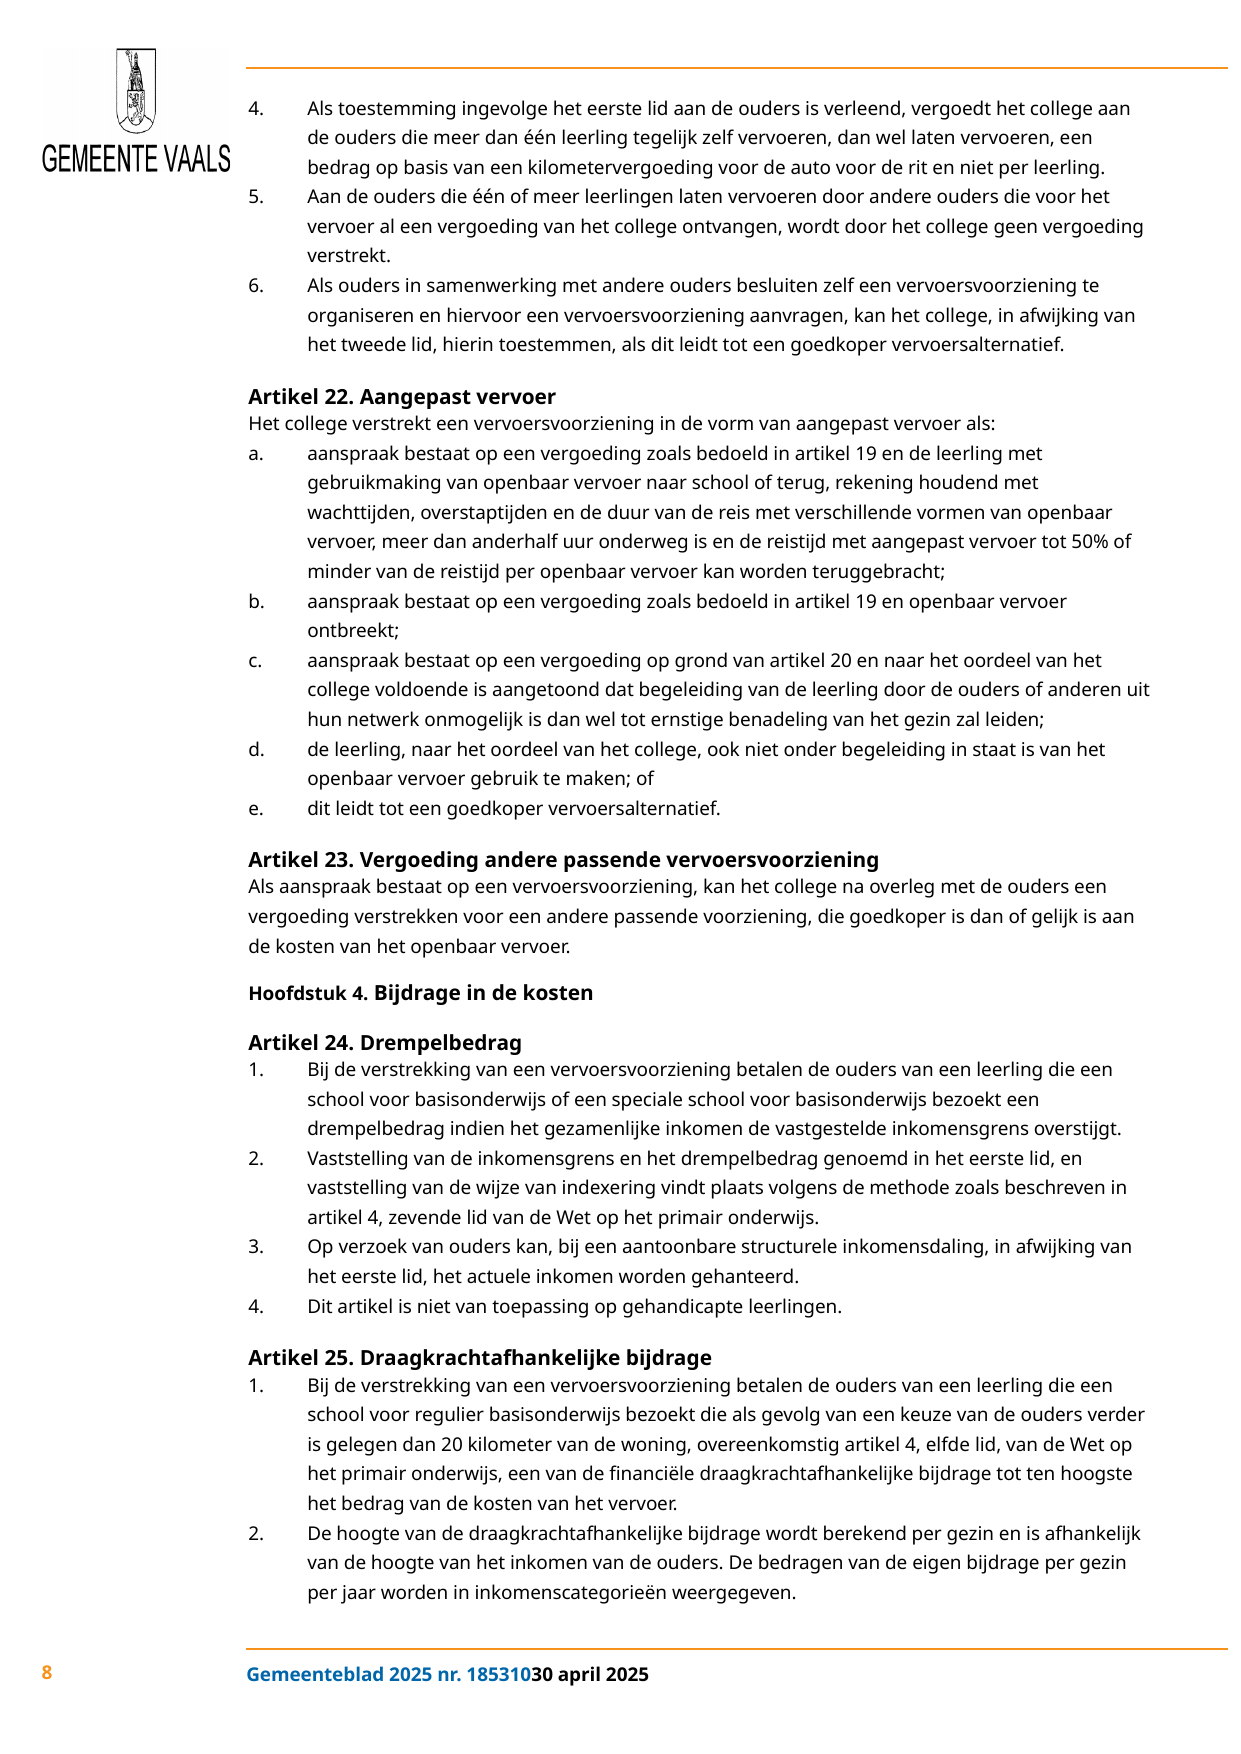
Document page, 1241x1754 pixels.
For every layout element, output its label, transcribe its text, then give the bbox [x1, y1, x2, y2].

list Dit artikel is niet van toepassing op gehandicapte leerlingen. [248, 1293, 1152, 1319]
list Als toestemming ingevolge het eerste lid aan de ouders is verleend, vergoedt het college aan de ouders die meer dan één leerling tegelijk zelf vervoeren, dan wel laten vervoeren, een bedrag op basis van een kilometervergoeding voor de auto voor de rit en niet per leerling. [248, 95, 1152, 180]
list de leerling, naar het oordeel van het college, ook niet onder begeleiding in staat is van het openbaar vervoer gebruik te maken; of [248, 736, 1152, 791]
text Artikel 25. Draagkrachtafhankelijke bijdrage [248, 1343, 1152, 1372]
list aanspraak bestaat op een vergoeding op grond van artikel 20 en naar het oordeel van het college voldoende is aangetoond dat begeleiding van de leerling door de ouders of anderen uit hun netwerk onmogelijk is dan wel tot ernstige benadeling van het gezin zal leiden; [248, 647, 1152, 732]
text Artikel 24. Drempelbedrag [248, 1028, 1152, 1056]
list Op verzoek van ouders kan, bij een aantoonbare structurele inkomensdaling, in afwijking van het eerste lid, het actuele inkomen worden gehanteerd. [248, 1234, 1152, 1289]
text Hoofdstuk 4. Bijdrage in de kosten [248, 978, 1152, 1007]
list Als ouders in samenwerking met andere ouders besluiten zelf een vervoersvoorziening te organiseren en hiervoor een vervoersvoorziening aanvragen, kan het college, in afwijking van het tweede lid, hierin toestemmen, als dit leidt tot een goedkoper vervoersalternatief. [248, 272, 1152, 357]
list Bij de verstrekking van een vervoersvoorziening betalen de ouders van een leerling die een school voor basisonderwijs of een speciale school voor basisonderwijs bezoekt een drempelbedrag indien het gezamenlijke inkomen de vastgestelde inkomensgrens overstijgt. [248, 1056, 1152, 1141]
list Vaststelling van de inkomensgrens en het drempelbedrag genoemd in het eerste lid, en vaststelling van de wijze van indexering vindt plaats volgens de methode zoals beschreven in artikel 4, zevende lid van de Wet op het primair onderwijs. [248, 1145, 1152, 1230]
picture [41, 47, 231, 172]
text Artikel 23. Vergoeding andere passende vervoersvoorziening [248, 845, 1152, 874]
text Artikel 22. Aangepast vervoer [248, 382, 1152, 410]
list dit leidt tot een goedkoper vervoersalternatief. [248, 795, 1152, 821]
list aanspraak bestaat op een vergoeding zoals bedoeld in artikel 19 en de leerling met gebruikmaking van openbaar vervoer naar school of terug, rekening houdend met wachttijden, overstaptijden en de duur van de reis met verschillende vormen van openbaar vervoer, meer dan anderhalf uur onderweg is en de reistijd met aangepast vervoer tot 50% of minder van de reistijd per openbaar vervoer kan worden teruggebracht; [248, 440, 1152, 584]
text Als aanspraak bestaat op een vervoersvoorziening, kan het college na overleg met de ouders een vergoeding verstrekken voor een andere passende voorziening, die goedkoper is dan of gelijk is aan de kosten van het openbaar vervoer. [248, 874, 1152, 959]
list De hoogte van de draagkrachtafhankelijke bijdrage wordt berekend per gezin en is afhankelijk van de hoogte van het inkomen van de ouders. De bedragen van de eigen bijdrage per gezin per jaar worden in inkomenscategorieën weergegeven. [248, 1520, 1152, 1604]
list Aan de ouders die één of meer leerlingen laten vervoeren door andere ouders die voor het vervoer al een vergoeding van het college ontvangen, wordt door het college geen vergoeding verstrekt. [248, 183, 1152, 268]
text Het college verstrekt een vervoersvoorziening in de vorm van aangepast vervoer als: [248, 410, 1152, 436]
list aanspraak bestaat op een vergoeding zoals bedoeld in artikel 19 en openbaar vervoer ontbreekt; [248, 588, 1152, 643]
list Bij de verstrekking van een vervoersvoorziening betalen de ouders van een leerling die een school voor regulier basisonderwijs bezoekt die als gevolg van een keuze van de ouders verder is gelegen dan 20 kilometer van de woning, overeenkomstig artikel 4, elfde lid, van de Wet op het primair onderwijs, een van de financiële draagkrachtafhankelijke bijdrage tot ten hoogste het bedrag van de kosten van het vervoer. [248, 1372, 1152, 1516]
